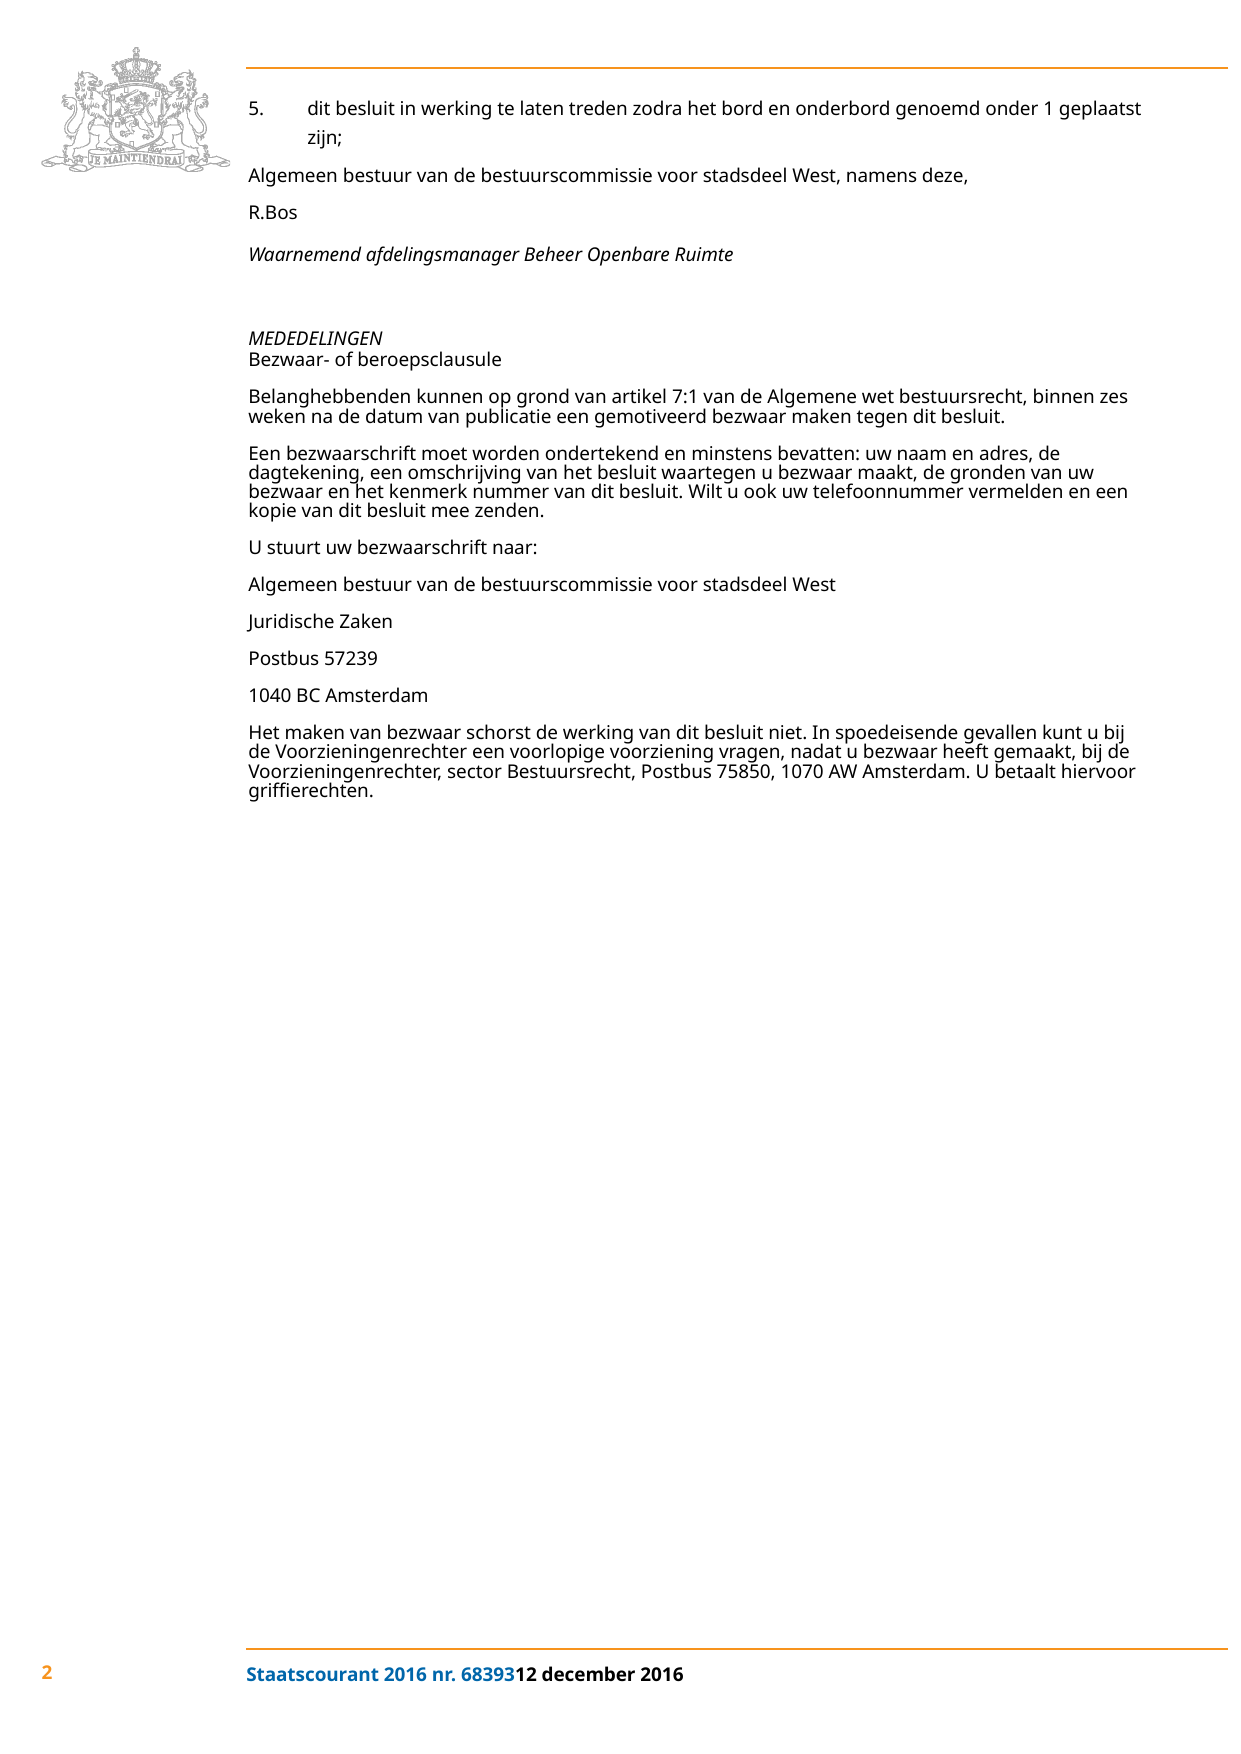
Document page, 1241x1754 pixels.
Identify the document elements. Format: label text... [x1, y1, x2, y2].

text Het maken van bezwaar schorst de werking van dit besluit niet. In spoedeisende gevallen kunt u bij de Voorzieningenrechter een voorlopige voorziening vragen, nadat u bezwaar heeft gemaakt, bij de Voorzieningenrechter, sector Bestuursrecht, Postbus 75850, 1070 AW Amsterdam. U betaalt hiervoor griffierechten. [248, 724, 1152, 801]
text U stuurt uw bezwaarschrift naar: [248, 539, 1152, 559]
text Algemeen bestuur van de bestuurscommissie voor stadsdeel West, namens deze, [248, 162, 1152, 188]
text Waarnemend afdelingsmanager Beheer Openbare Ruimte [248, 241, 1152, 267]
text Een bezwaarschrift moet worden ondertekend en minstens bevatten: uw naam en adres, de dagtekening, een omschrijving van het besluit waartegen u bezwaar maakt, de gronden van uw bezwaar en het kenmerk nummer van dit besluit. Wilt u ook uw telefoonnummer vermelden en een kopie van dit besluit mee zenden. [248, 444, 1152, 522]
text MEDEDELINGEN [248, 326, 1152, 351]
picture [41, 47, 231, 172]
text R.Bos [248, 199, 1152, 225]
text 1040 BC Amsterdam [248, 687, 1152, 707]
text Belanghebbenden kunnen op grond van artikel 7:1 van de Algemene wet bestuursrecht, binnen zes weken na de datum van publicatie een gemotiveerd bezwaar maken tegen dit besluit. [248, 388, 1152, 427]
text Postbus 57239 [248, 650, 1152, 669]
text Bezwaar- of beroepsclausule [248, 351, 1152, 371]
text Algemeen bestuur van de bestuurscommissie voor stadsdeel West [248, 576, 1152, 596]
text Juridische Zaken [248, 613, 1152, 633]
list dit besluit in werking te laten treden zodra het bord en onderbord genoemd onder 1 geplaatst zijn; [248, 95, 1152, 150]
